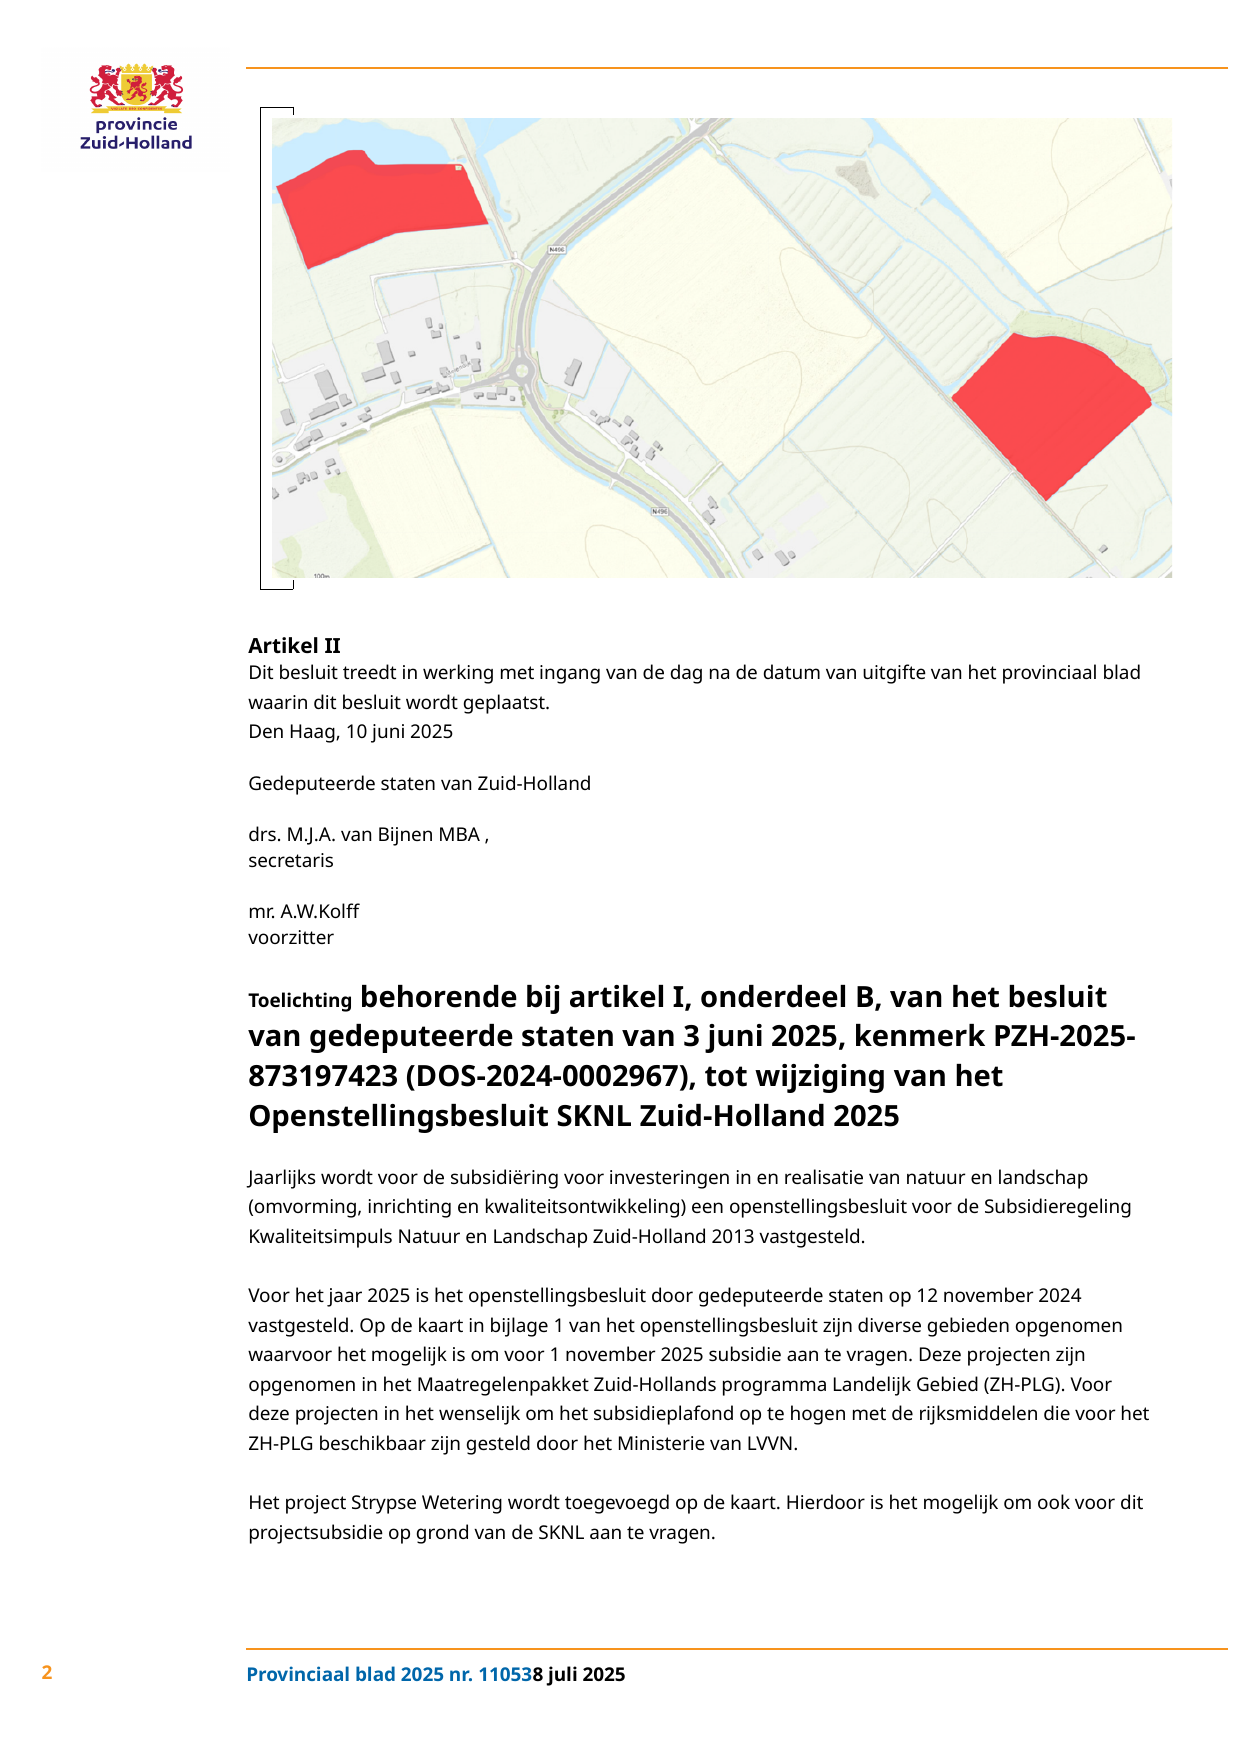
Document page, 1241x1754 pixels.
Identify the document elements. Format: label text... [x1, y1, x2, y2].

text Jaarlijks wordt voor de subsidiëring voor investeringen in en realisatie van natuur en landschap (omvorming, inrichting en kwaliteitsontwikkeling) een openstellingsbesluit voor de Subsidieregeling Kwaliteitsimpuls Natuur en Landschap Zuid-Holland 2013 vastgesteld. [248, 1164, 1152, 1249]
picture [41, 47, 231, 172]
text Den Haag, 10 juni 2025 [248, 719, 1152, 744]
text Dit besluit treedt in werking met ingang van de dag na de datum van uitgifte van het provinciaal blad waarin dit besluit wordt geplaatst. [248, 659, 1152, 715]
text Voor het jaar 2025 is het openstellingsbesluit door gedeputeerde staten op 12 november 2024 vastgesteld. Op de kaart in bijlage 1 van het openstellingsbesluit zijn diverse gebieden opgenomen waarvoor het mogelijk is om voor 1 november 2025 subsidie aan te vragen. Deze projecten zijn opgenomen in het Maatregelenpakket Zuid-Hollands programma Landelijk Gebied (ZH-PLG). Voor deze projecten in het wenselijk om het subsidieplafond op te hogen met de rijksmiddelen die voor het ZH-PLG beschikbaar zijn gesteld door het Ministerie van LVVN. [248, 1282, 1152, 1456]
picture [268, 115, 1173, 580]
text drs. M.J.A. van Bijnen MBA , [248, 822, 1152, 847]
text Gedeputeerde staten van Zuid-Holland [248, 770, 1152, 796]
text Artikel II [248, 631, 1152, 659]
text voorzitter [248, 924, 1152, 950]
text Het project Strypse Wetering wordt toegevoegd op de kaart. Hierdoor is het mogelijk om ook voor dit projectsubsidie op grond van de SKNL aan te vragen. [248, 1489, 1152, 1544]
text Toelichting behorende bij artikel I, onderdeel B, van het besluit van gedeputeerde staten van 3 juni 2025, kenmerk PZH-2025-873197423 (DOS-2024-0002967), tot wijziging van het Openstellingsbesluit SKNL Zuid-Holland 2025 [248, 976, 1152, 1135]
text secretaris [248, 847, 1152, 873]
text mr. A.W.Kolff [248, 899, 1152, 924]
